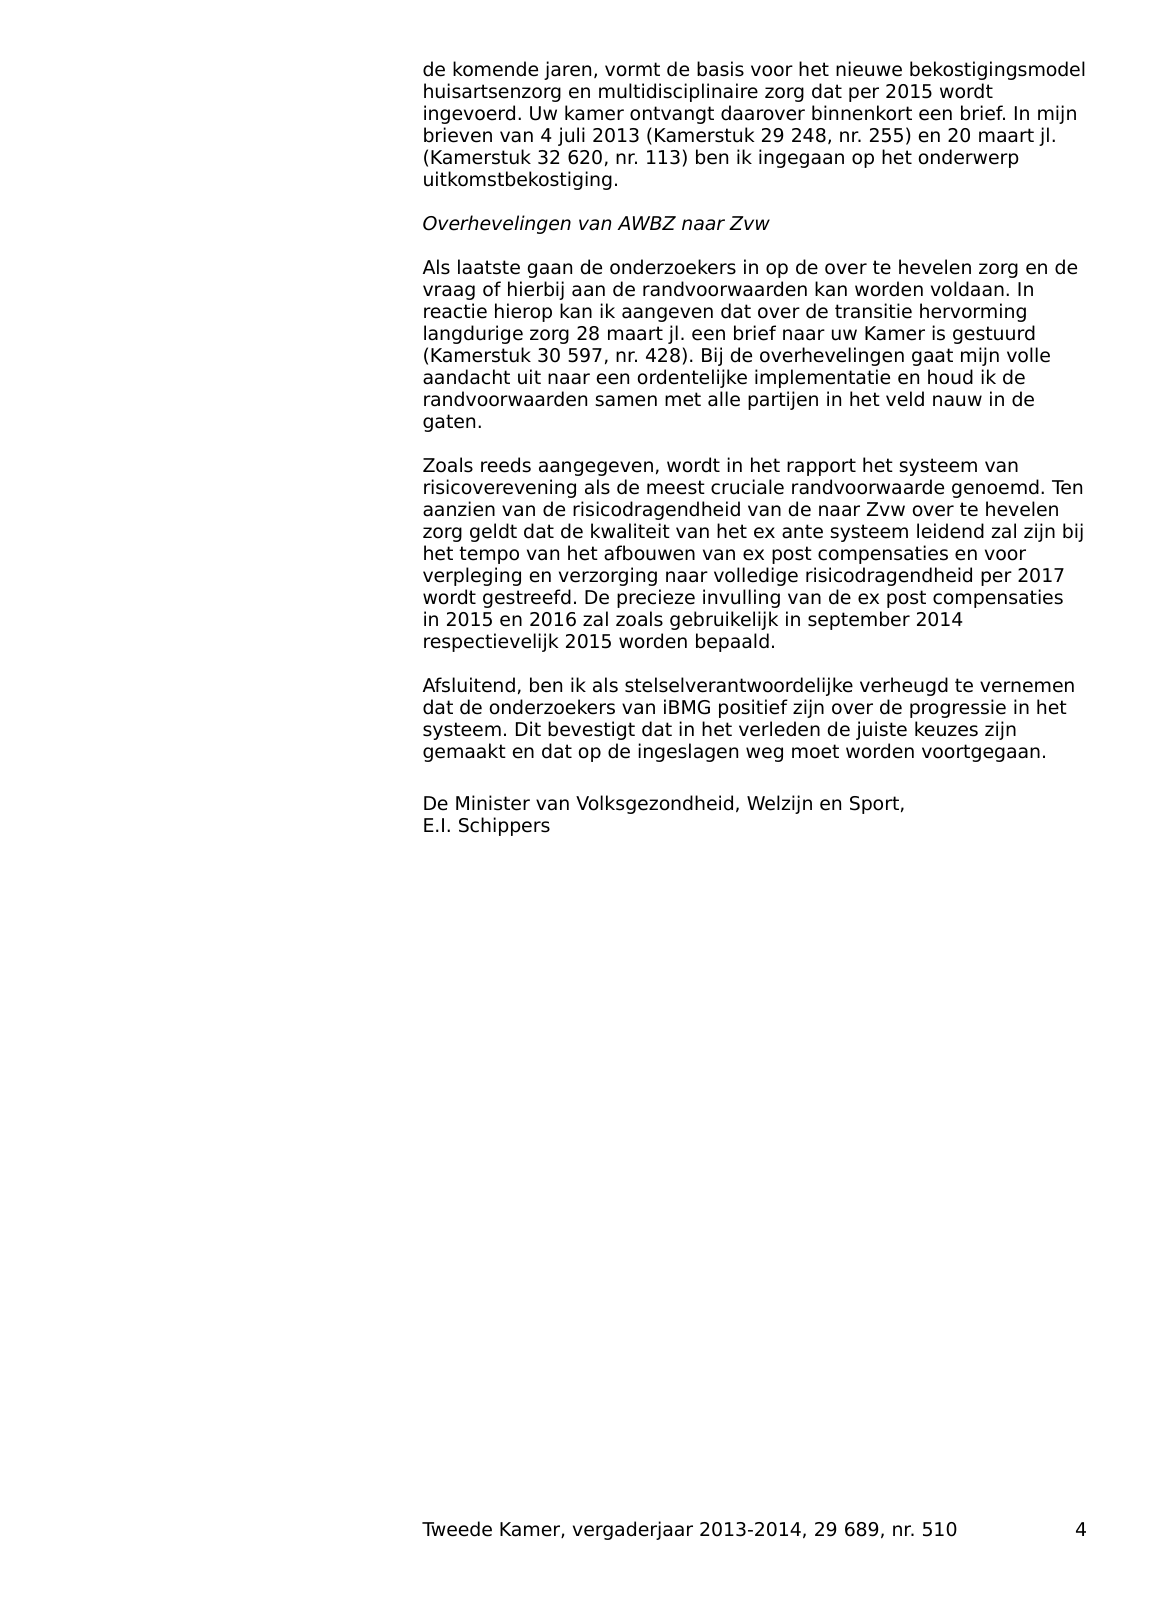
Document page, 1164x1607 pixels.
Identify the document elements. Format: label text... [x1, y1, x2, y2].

text De Minister van Volksgezondheid, Welzijn en Sport, E.I. Schippers [422, 793, 1087, 837]
text Als laatste gaan de onderzoekers in op de over te hevelen zorg en de vraag of hierbij aan de randvoorwaarden kan worden voldaan. In reactie hierop kan ik aangeven dat over de transitie hervorming langdurige zorg 28 maart jl. een brief naar uw Kamer is gestuurd (Kamerstuk 30 597, nr. 428). Bij de overhevelingen gaat mijn volle aandacht uit naar een ordentelijke implementatie en houd ik de randvoorwaarden samen met alle partijen in het veld nauw in de gaten. [422, 257, 1087, 433]
text de komende jaren, vormt de basis voor het nieuwe bekostigingsmodel huisartsenzorg en multidisciplinaire zorg dat per 2015 wordt ingevoerd. Uw kamer ontvangt daarover binnenkort een brief. In mijn brieven van 4 juli 2013 (Kamerstuk 29 248, nr. 255) en 20 maart jl. (Kamerstuk 32 620, nr. 113) ben ik ingegaan op het onderwerp uitkomstbekostiging. [422, 59, 1087, 191]
text Zoals reeds aangegeven, wordt in het rapport het systeem van risicoverevening als de meest cruciale randvoorwaarde genoemd. Ten aanzien van de risicodragendheid van de naar Zvw over te hevelen zorg geldt dat de kwaliteit van het ex ante systeem leidend zal zijn bij het tempo van het afbouwen van ex post compensaties en voor verpleging en verzorging naar volledige risicodragendheid per 2017 wordt gestreefd. De precieze invulling van de ex post compensaties in 2015 en 2016 zal zoals gebruikelijk in september 2014 respectievelijk 2015 worden bepaald. [422, 455, 1087, 653]
subtitle Overhevelingen van AWBZ naar Zvw [422, 213, 1087, 235]
text Afsluitend, ben ik als stelselverantwoordelijke verheugd te vernemen dat de onderzoekers van iBMG positief zijn over de progressie in het systeem. Dit bevestigt dat in het verleden de juiste keuzes zijn gemaakt en dat op de ingeslagen weg moet worden voortgegaan. [422, 675, 1087, 763]
